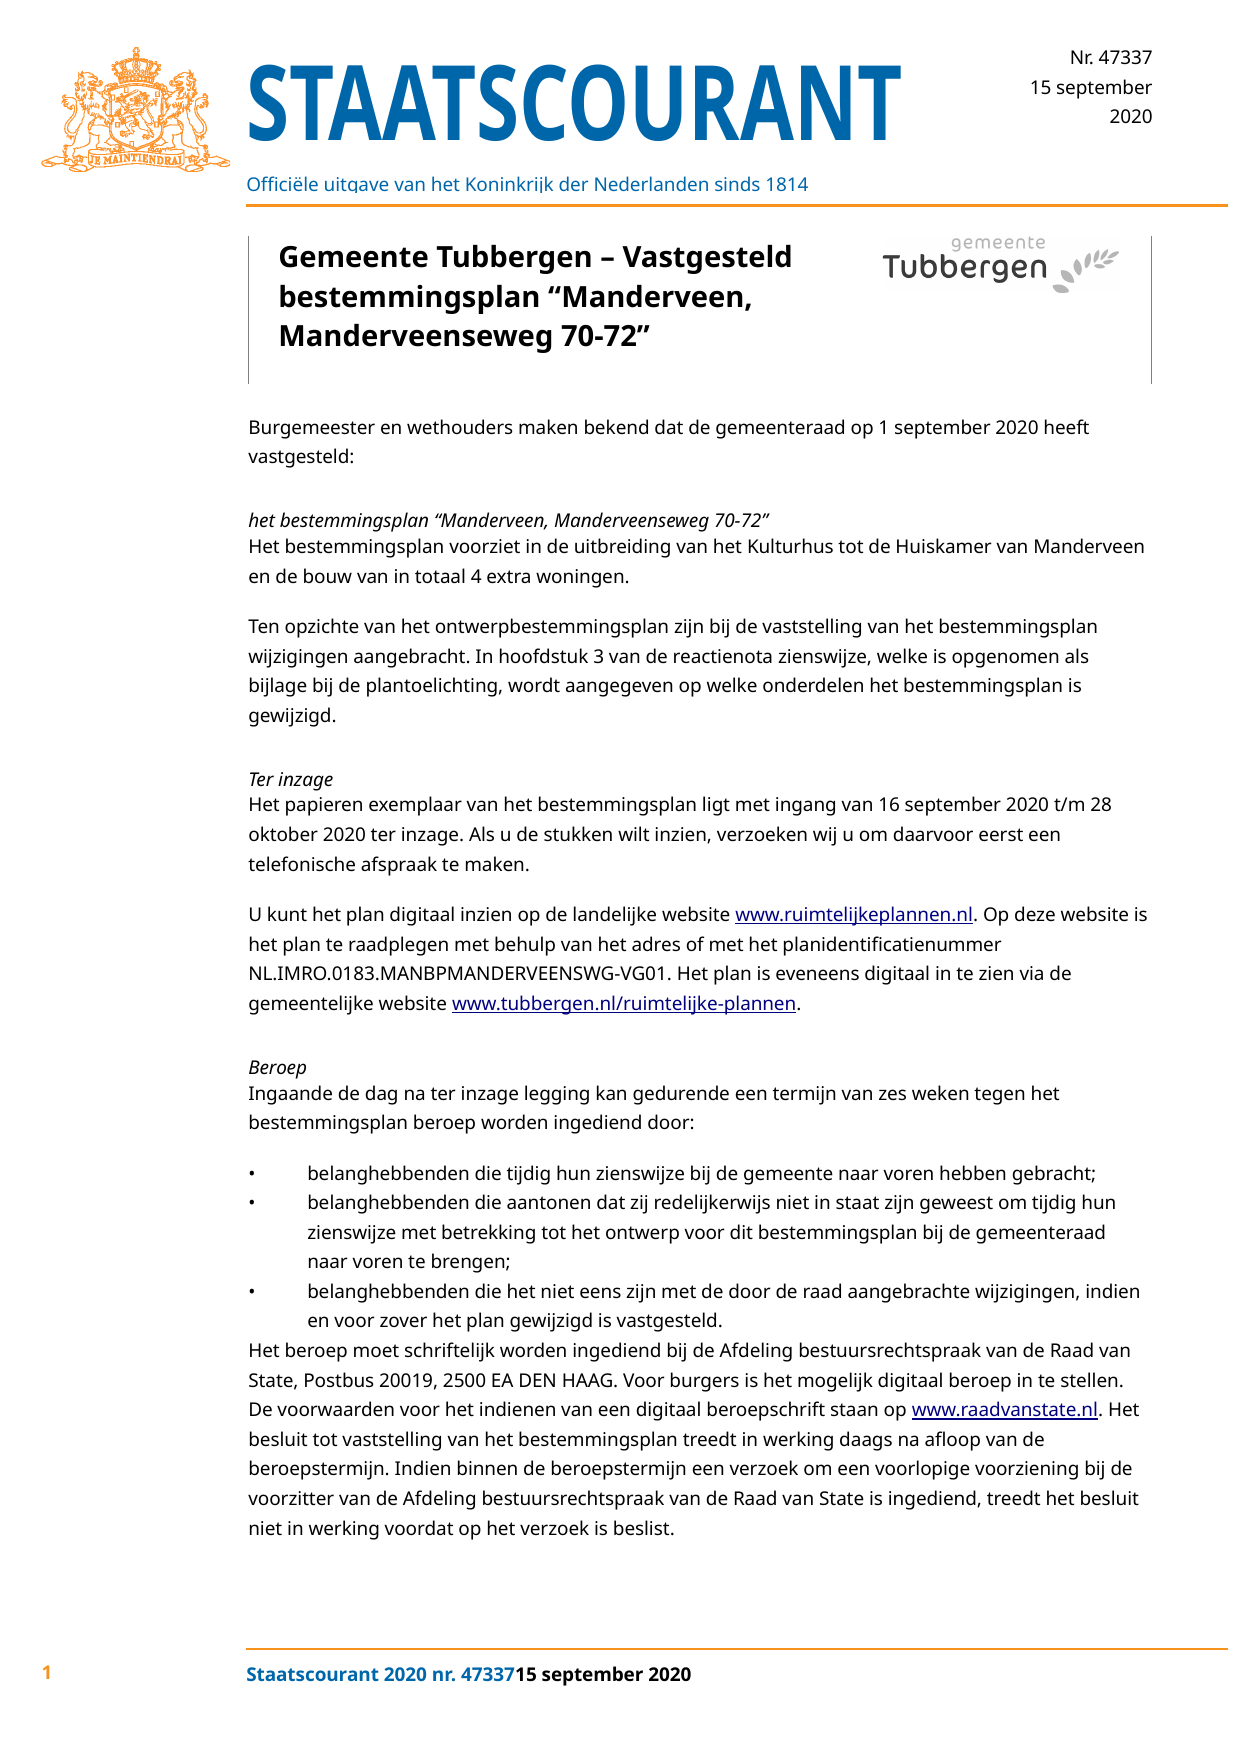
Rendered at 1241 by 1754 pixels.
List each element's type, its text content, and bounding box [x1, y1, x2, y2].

text Het beroep moet schriftelijk worden ingediend bij de Afdeling bestuursrechtspraak van de Raad van State, Postbus 20019, 2500 EA DEN HAAG. Voor burgers is het mogelijk digitaal beroep in te stellen. De voorwaarden voor het indienen van een digitaal beroepschrift staan op www.raadvanstate.nl. Het besluit tot vaststelling van het bestemmingsplan treedt in werking daags na afloop van de beroepstermijn. Indien binnen de beroepstermijn een verzoek om een voorlopige voorziening bij de voorzitter van de Afdeling bestuursrechtspraak van de Raad van State is ingediend, treedt het besluit niet in werking voordat op het verzoek is beslist. [248, 1337, 1152, 1540]
picture [882, 236, 1119, 293]
table_header Gemeente Tubbergen – Vastgesteld bestemmingsplan “Manderveen, Manderveenseweg 70-72” [249, 236, 850, 384]
list belanghebbenden die tijdig hun zienswijze bij de gemeente naar voren hebben gebracht; [248, 1160, 1152, 1185]
text Ten opzichte van het ontwerpbestemmingsplan zijn bij de vaststelling van het bestemmingsplan wijzigingen aangebracht. In hoofdstuk 3 van de reactienota zienswijze, welke is opgenomen als bijlage bij de plantoelichting, wordt aangegeven op welke onderdelen het bestemmingsplan is gewijzigd. [248, 613, 1152, 728]
text het bestemmingsplan “Manderveen, Manderveenseweg 70-72” [248, 507, 1152, 533]
text U kunt het plan digitaal inzien op de landelijke website www.ruimtelijkeplannen.nl. Op deze website is het plan te raadplegen met behulp van het adres of met het planidentificatienummer NL.IMRO.0183.MANBPMANDERVEENSWG-VG01. Het plan is eveneens digitaal in te zien via de gemeentelijke website www.tubbergen.nl/ruimtelijke-plannen. [248, 901, 1152, 1016]
text Burgemeester en wethouders maken bekend dat de gemeenteraad op 1 september 2020 heeft vastgesteld: [248, 414, 1152, 469]
list belanghebbenden die het niet eens zijn met de door de raad aangebrachte wijzigingen, indien en voor zover het plan gewijzigd is vastgesteld. [248, 1278, 1152, 1333]
text Beroep [248, 1054, 1152, 1080]
text Ter inzage [248, 766, 1152, 792]
list belanghebbenden die aantonen dat zij redelijkerwijs niet in staat zijn geweest om tijdig hun zienswijze met betrekking tot het ontwerp voor dit bestemmingsplan bij de gemeenteraad naar voren te brengen; [248, 1189, 1152, 1274]
text Ingaande de dag na ter inzage legging kan gedurende een termijn van zes weken tegen het bestemmingsplan beroep worden ingediend door: [248, 1080, 1152, 1135]
picture [41, 47, 231, 172]
text Het papieren exemplaar van het bestemmingsplan ligt met ingang van 16 september 2020 t/m 28 oktober 2020 ter inzage. Als u de stukken wilt inzien, verzoeken wij u om daarvoor eerst een telefonische afspraak te maken. [248, 792, 1152, 877]
table_header [850, 236, 1151, 384]
text Het bestemmingsplan voorziet in de uitbreiding van het Kulturhus tot de Huiskamer van Manderveen en de bouw van in totaal 4 extra woningen. [248, 533, 1152, 588]
